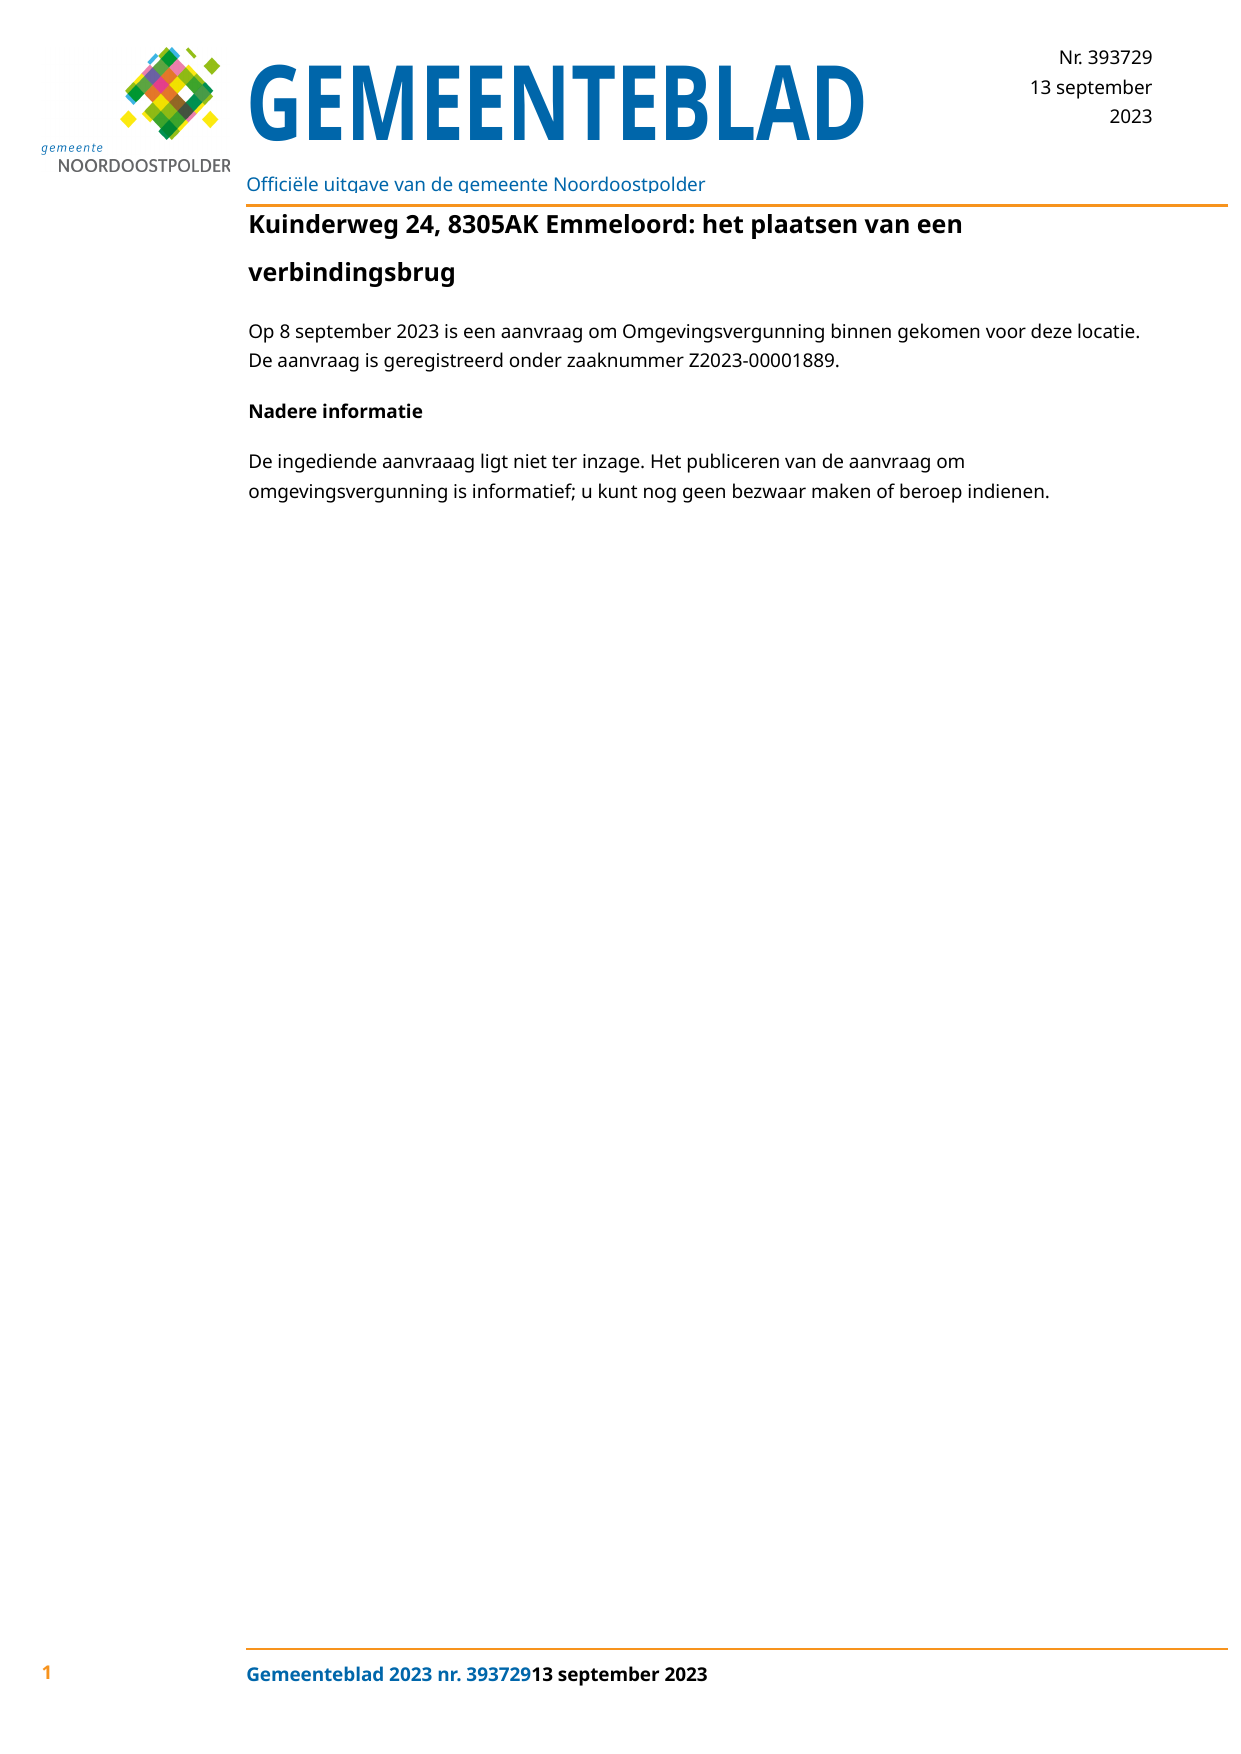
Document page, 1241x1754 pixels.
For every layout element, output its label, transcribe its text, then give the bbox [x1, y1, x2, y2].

text Kuinderweg 24, 8305AK Emmeloord: het plaatsen van een verbindingsbrug [248, 207, 1152, 288]
text Op 8 september 2023 is een aanvraag om Omgevingsvergunning binnen gekomen voor deze locatie. De aanvraag is geregistreerd onder zaaknummer Z2023-00001889. [248, 318, 1152, 373]
picture [41, 47, 231, 172]
text De ingediende aanvraaag ligt niet ter inzage. Het publiceren van de aanvraag om omgevingsvergunning is informatief; u kunt nog geen bezwaar maken of beroep indienen. [248, 448, 1152, 504]
text Nadere informatie [248, 398, 1152, 424]
